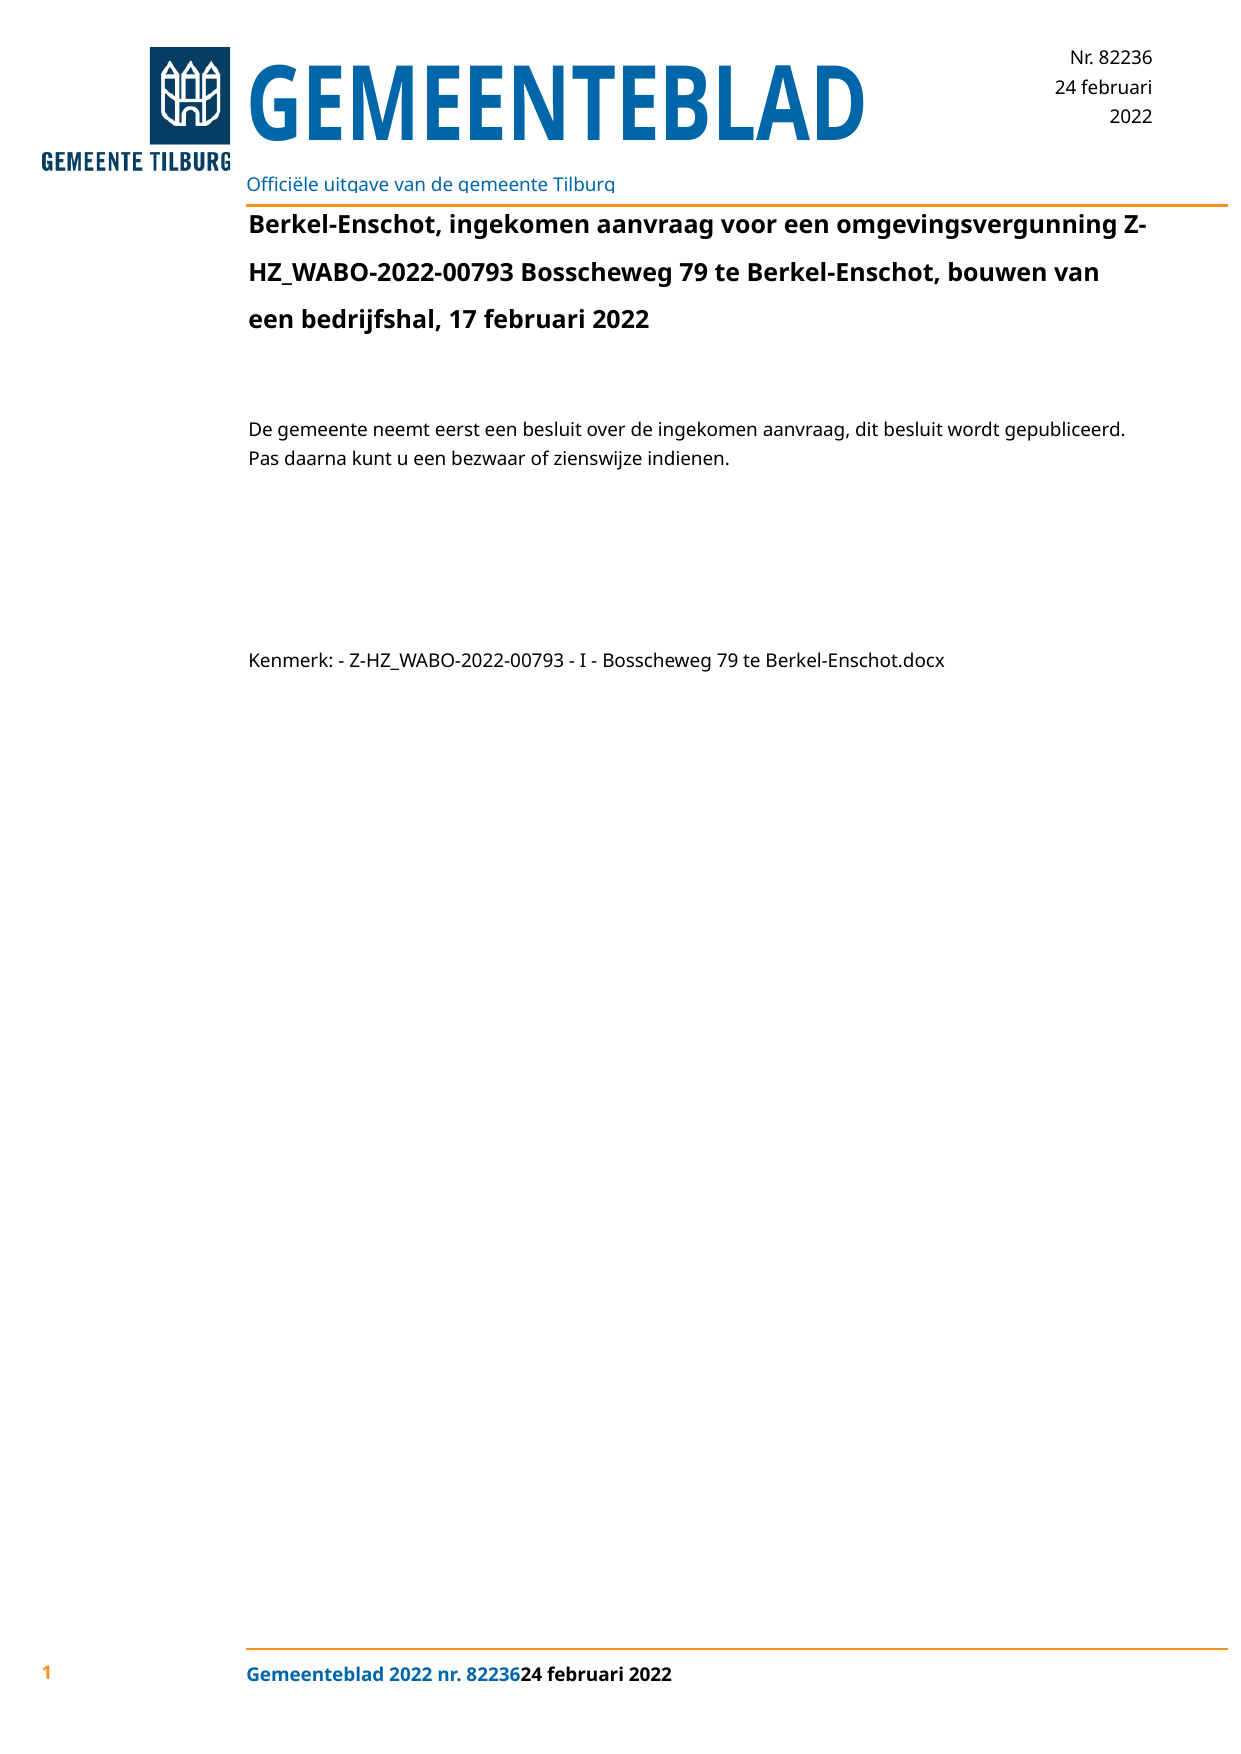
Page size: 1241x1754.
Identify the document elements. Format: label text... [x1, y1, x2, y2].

picture [41, 47, 231, 172]
text Kenmerk: - Z-HZ_WABO-2022-00793 - I - Bosscheweg 79 te Berkel-Enschot.docx [248, 647, 1152, 673]
text De gemeente neemt eerst een besluit over de ingekomen aanvraag, dit besluit wordt gepubliceerd. Pas daarna kunt u een bezwaar of zienswijze indienen. [248, 416, 1152, 471]
text Berkel-Enschot, ingekomen aanvraag voor een omgevingsvergunning Z-HZ_WABO-2022-00793 Bosscheweg 79 te Berkel-Enschot, bouwen van een bedrijfshal, 17 februari 2022 [248, 207, 1152, 336]
